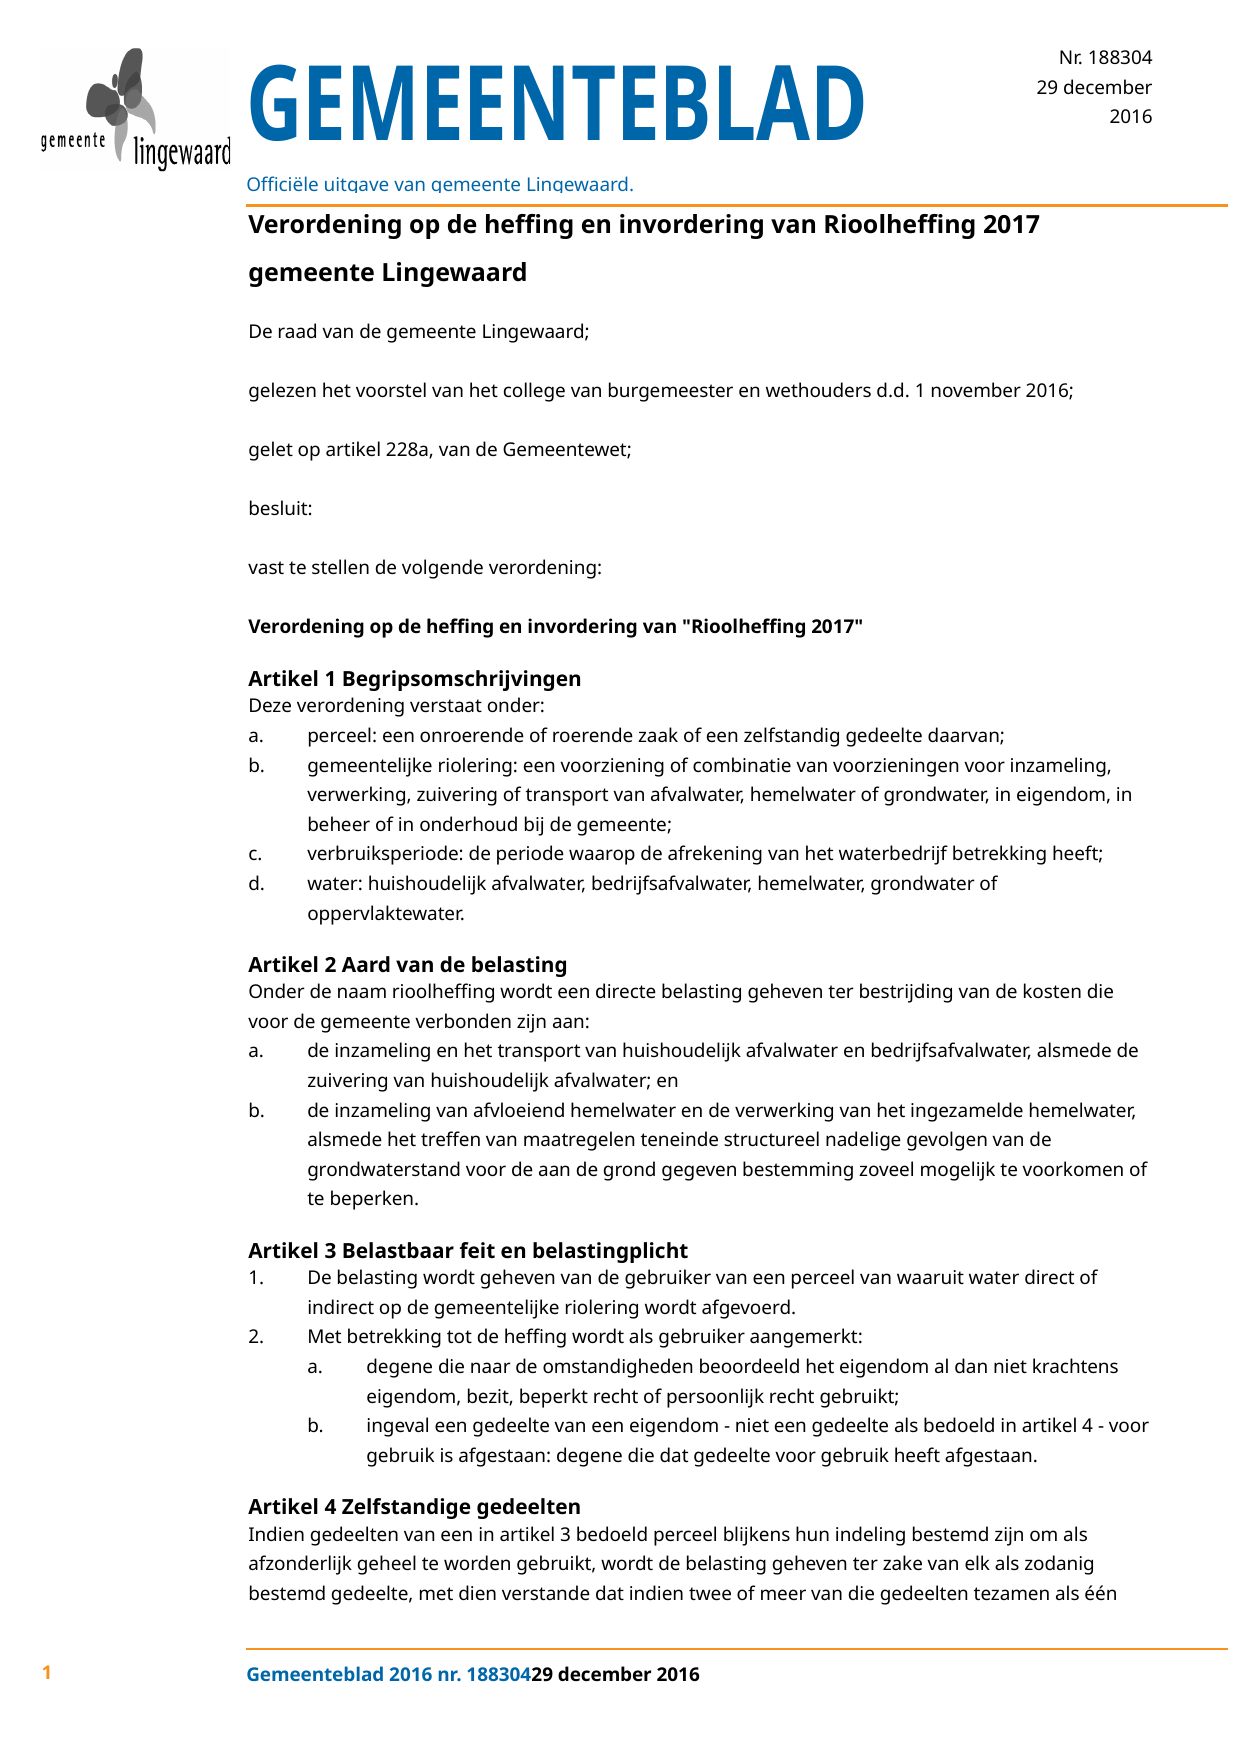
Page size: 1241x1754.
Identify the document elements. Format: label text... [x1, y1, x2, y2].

list gemeentelijke riolering: een voorziening of combinatie van voorzieningen voor inzameling, verwerking, zuivering of transport van afvalwater, hemelwater of grondwater, in eigendom, in beheer of in onderhoud bij de gemeente; [248, 752, 1152, 837]
list verbruiksperiode: de periode waarop de afrekening van het waterbedrijf betrekking heeft; [248, 841, 1152, 866]
text Artikel 4 Zelfstandige gedeelten [248, 1492, 1152, 1521]
list de inzameling van afvloeiend hemelwater en de verwerking van het ingezamelde hemelwater, alsmede het treffen van maatregelen teneinde structureel nadelige gevolgen van de grondwaterstand voor de aan de grond gegeven bestemming zoveel mogelijk te voorkomen of te beperken. [248, 1097, 1152, 1211]
text Deze verordening verstaat onder: [248, 693, 1152, 718]
text Verordening op de heffing en invordering van Rioolheffing 2017 gemeente Lingewaard [248, 207, 1152, 288]
list degene die naar de omstandigheden beoordeeld het eigendom al dan niet krachtens eigendom, bezit, beperkt recht of persoonlijk recht gebruikt; [307, 1353, 1152, 1408]
text gelet op artikel 228a, van de Gemeentewet; [248, 436, 1152, 462]
text Artikel 1 Begripsomschrijvingen [248, 664, 1152, 693]
text gelezen het voorstel van het college van burgemeester en wethouders d.d. 1 november 2016; [248, 377, 1152, 403]
text Onder de naam rioolheffing wordt een directe belasting geheven ter bestrijding van de kosten die voor de gemeente verbonden zijn aan: [248, 978, 1152, 1034]
list perceel: een onroerende of roerende zaak of een zelfstandig gedeelte daarvan; [248, 722, 1152, 748]
text Indien gedeelten van een in artikel 3 bedoeld perceel blijkens hun indeling bestemd zijn om als afzonderlijk geheel te worden gebruikt, wordt de belasting geheven ter zake van elk als zodanig bestemd gedeelte, met dien verstande dat indien twee of meer van die gedeelten tezamen als één [248, 1521, 1152, 1606]
list water: huishoudelijk afvalwater, bedrijfsafvalwater, hemelwater, grondwater of oppervlaktewater. [248, 870, 1152, 925]
text De raad van de gemeente Lingewaard; [248, 318, 1152, 344]
picture [41, 47, 231, 172]
text besluit: [248, 495, 1152, 521]
text Artikel 3 Belastbaar feit en belastingplicht [248, 1236, 1152, 1264]
list de inzameling en het transport van huishoudelijk afvalwater en bedrijfsafvalwater, alsmede de zuivering van huishoudelijk afvalwater; en [248, 1038, 1152, 1093]
list Met betrekking tot de heffing wordt als gebruiker aangemerkt: [248, 1324, 1152, 1349]
list De belasting wordt geheven van de gebruiker van een perceel van waaruit water direct of indirect op de gemeentelijke riolering wordt afgevoerd. [248, 1264, 1152, 1320]
text Artikel 2 Aard van de belasting [248, 950, 1152, 978]
text Verordening op de heffing en invordering van "Rioolheffing 2017" [248, 614, 1152, 639]
text vast te stellen de volgende verordening: [248, 554, 1152, 580]
list ingeval een gedeelte van een eigendom - niet een gedeelte als bedoeld in artikel 4 - voor gebruik is afgestaan: degene die dat gedeelte voor gebruik heeft afgestaan. [307, 1412, 1152, 1468]
